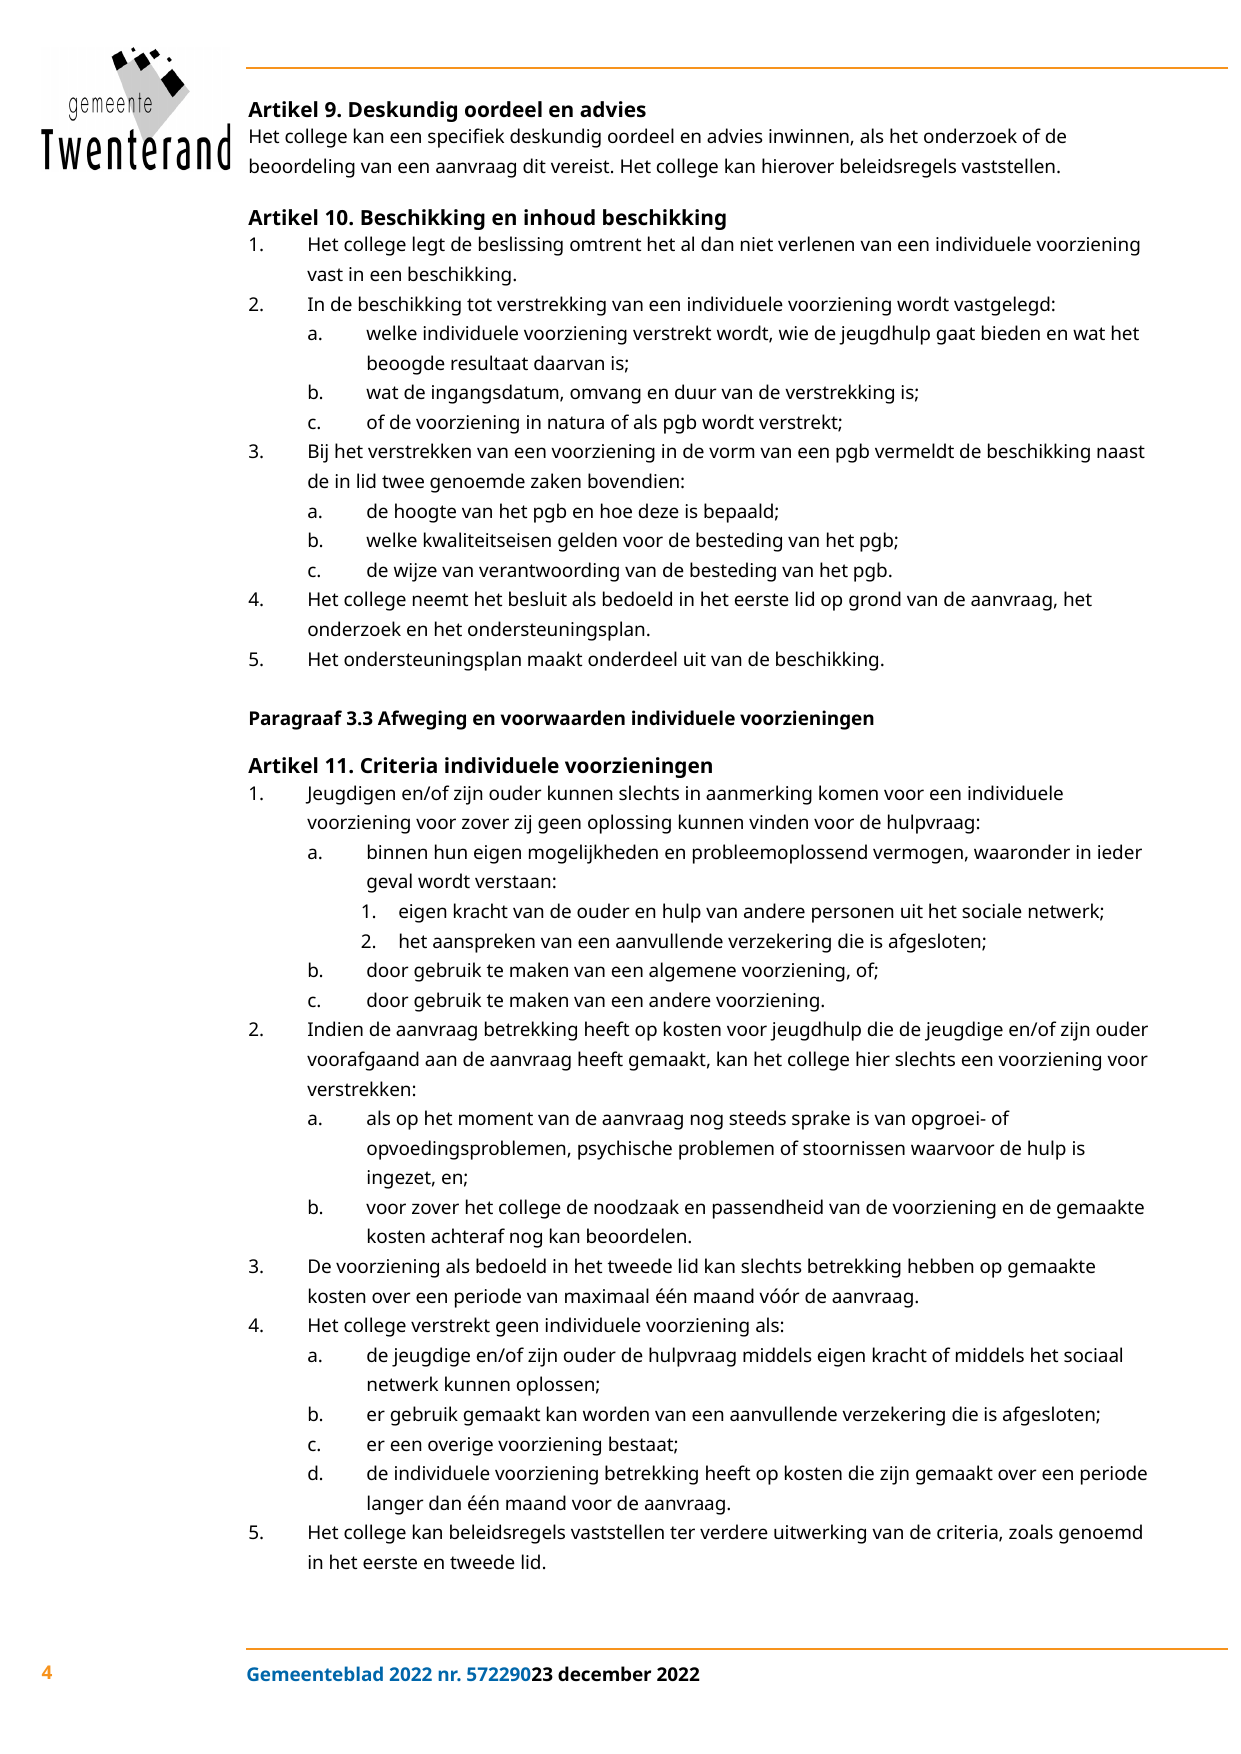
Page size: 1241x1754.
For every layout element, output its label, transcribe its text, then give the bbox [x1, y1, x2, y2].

list welke kwaliteitseisen gelden voor de besteding van het pgb; [307, 527, 1152, 553]
list Het college verstrekt geen individuele voorziening als: [248, 1312, 1152, 1338]
list of de voorziening in natura of als pgb wordt verstrekt; [307, 409, 1152, 435]
list Indien de aanvraag betrekking heeft op kosten voor jeugdhulp die de jeugdige en/of zijn ouder voorafgaand aan de aanvraag heeft gemaakt, kan het college hier slechts een voorziening voor verstrekken: [248, 1017, 1152, 1102]
list Jeugdigen en/of zijn ouder kunnen slechts in aanmerking komen voor een individuele voorziening voor zover zij geen oplossing kunnen vinden voor de hulpvraag: [248, 780, 1152, 835]
list voor zover het college de noodzaak en passendheid van de voorziening en de gemaakte kosten achteraf nog kan beoordelen. [307, 1194, 1152, 1249]
list Bij het verstrekken van een voorziening in de vorm van een pgb vermeldt de beschikking naast de in lid twee genoemde zaken bovendien: [248, 439, 1152, 494]
list In de beschikking tot verstrekking van een individuele voorziening wordt vastgelegd: [248, 291, 1152, 317]
list de wijze van verantwoording van de besteding van het pgb. [307, 557, 1152, 583]
list de individuele voorziening betrekking heeft op kosten die zijn gemaakt over een periode langer dan één maand voor de aanvraag. [307, 1460, 1152, 1516]
list Het college kan beleidsregels vaststellen ter verdere uitwerking van de criteria, zoals genoemd in het eerste en tweede lid. [248, 1519, 1152, 1575]
text Het college kan een specifiek deskundig oordeel en advies inwinnen, als het onderzoek of de beoordeling van een aanvraag dit vereist. Het college kan hierover beleidsregels vaststellen. [248, 123, 1152, 178]
text Artikel 9. Deskundig oordeel en advies [248, 95, 1152, 123]
text Paragraaf 3.3 Afweging en voorwaarden individuele voorzieningen [248, 705, 1152, 731]
list de hoogte van het pgb en hoe deze is bepaald; [307, 498, 1152, 524]
list er gebruik gemaakt kan worden van een aanvullende verzekering die is afgesloten; [307, 1401, 1152, 1427]
list het aanspreken van een aanvullende verzekering die is afgesloten; [361, 928, 1152, 954]
list De voorziening als bedoeld in het tweede lid kan slechts betrekking hebben op gemaakte kosten over een periode van maximaal één maand vóór de aanvraag. [248, 1253, 1152, 1309]
list de jeugdige en/of zijn ouder de hulpvraag middels eigen kracht of middels het sociaal netwerk kunnen oplossen; [307, 1342, 1152, 1397]
picture [41, 47, 231, 172]
list wat de ingangsdatum, omvang en duur van de verstrekking is; [307, 379, 1152, 405]
list door gebruik te maken van een algemene voorziening, of; [307, 957, 1152, 983]
list binnen hun eigen mogelijkheden en probleemoplossend vermogen, waaronder in ieder geval wordt verstaan: [307, 839, 1152, 894]
list welke individuele voorziening verstrekt wordt, wie de jeugdhulp gaat bieden en wat het beoogde resultaat daarvan is; [307, 320, 1152, 376]
list Het college neemt het besluit als bedoeld in het eerste lid op grond van de aanvraag, het onderzoek en het ondersteuningsplan. [248, 587, 1152, 642]
list er een overige voorziening bestaat; [307, 1431, 1152, 1457]
list Het ondersteuningsplan maakt onderdeel uit van de beschikking. [248, 646, 1152, 672]
list door gebruik te maken van een andere voorziening. [307, 987, 1152, 1013]
text Artikel 11. Criteria individuele voorzieningen [248, 752, 1152, 780]
list eigen kracht van de ouder en hulp van andere personen uit het sociale netwerk; [361, 898, 1152, 924]
list als op het moment van de aanvraag nog steeds sprake is van opgroei- of opvoedingsproblemen, psychische problemen of stoornissen waarvoor de hulp is ingezet, en; [307, 1105, 1152, 1190]
list Het college legt de beslissing omtrent het al dan niet verlenen van een individuele voorziening vast in een beschikking. [248, 232, 1152, 287]
text Artikel 10. Beschikking en inhoud beschikking [248, 203, 1152, 232]
